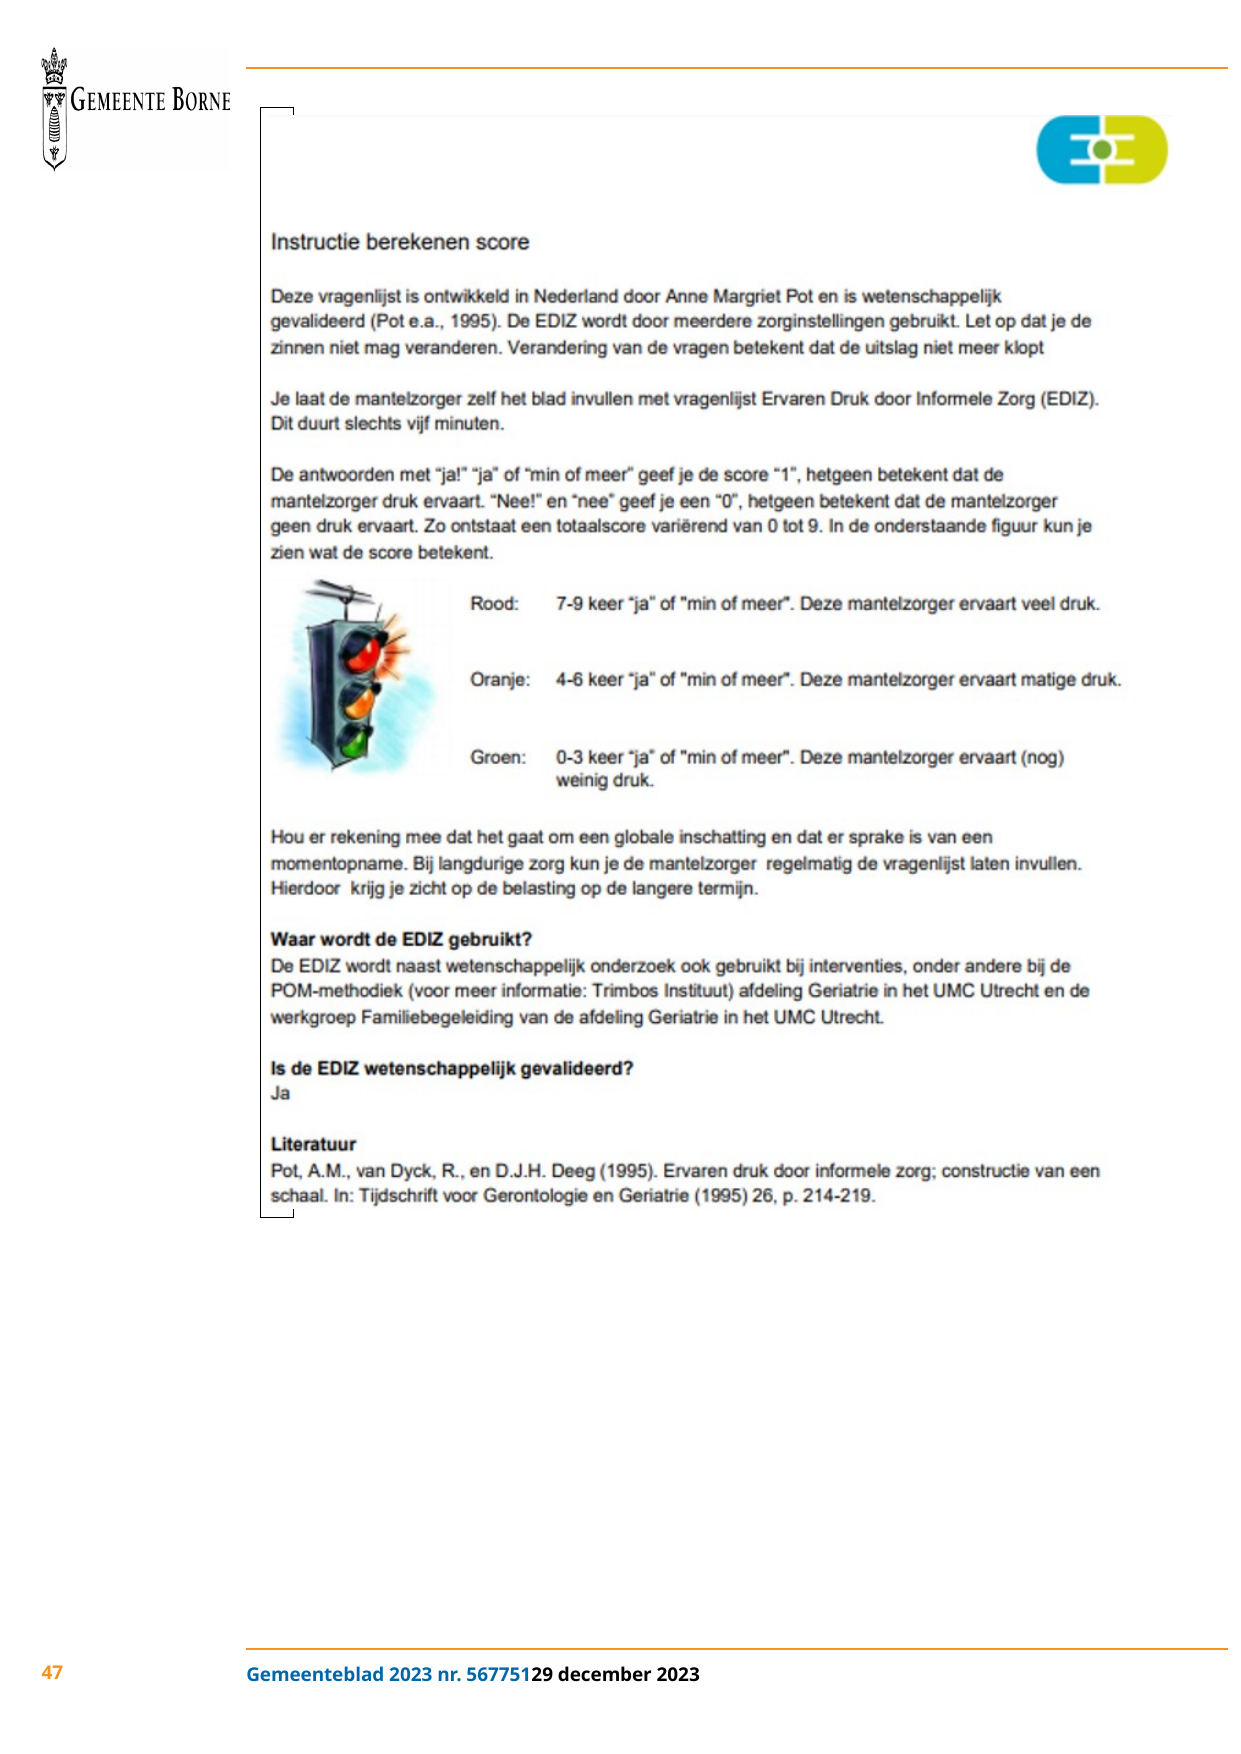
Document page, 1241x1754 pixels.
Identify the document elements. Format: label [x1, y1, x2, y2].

picture [268, 115, 1173, 1209]
picture [41, 47, 231, 172]
